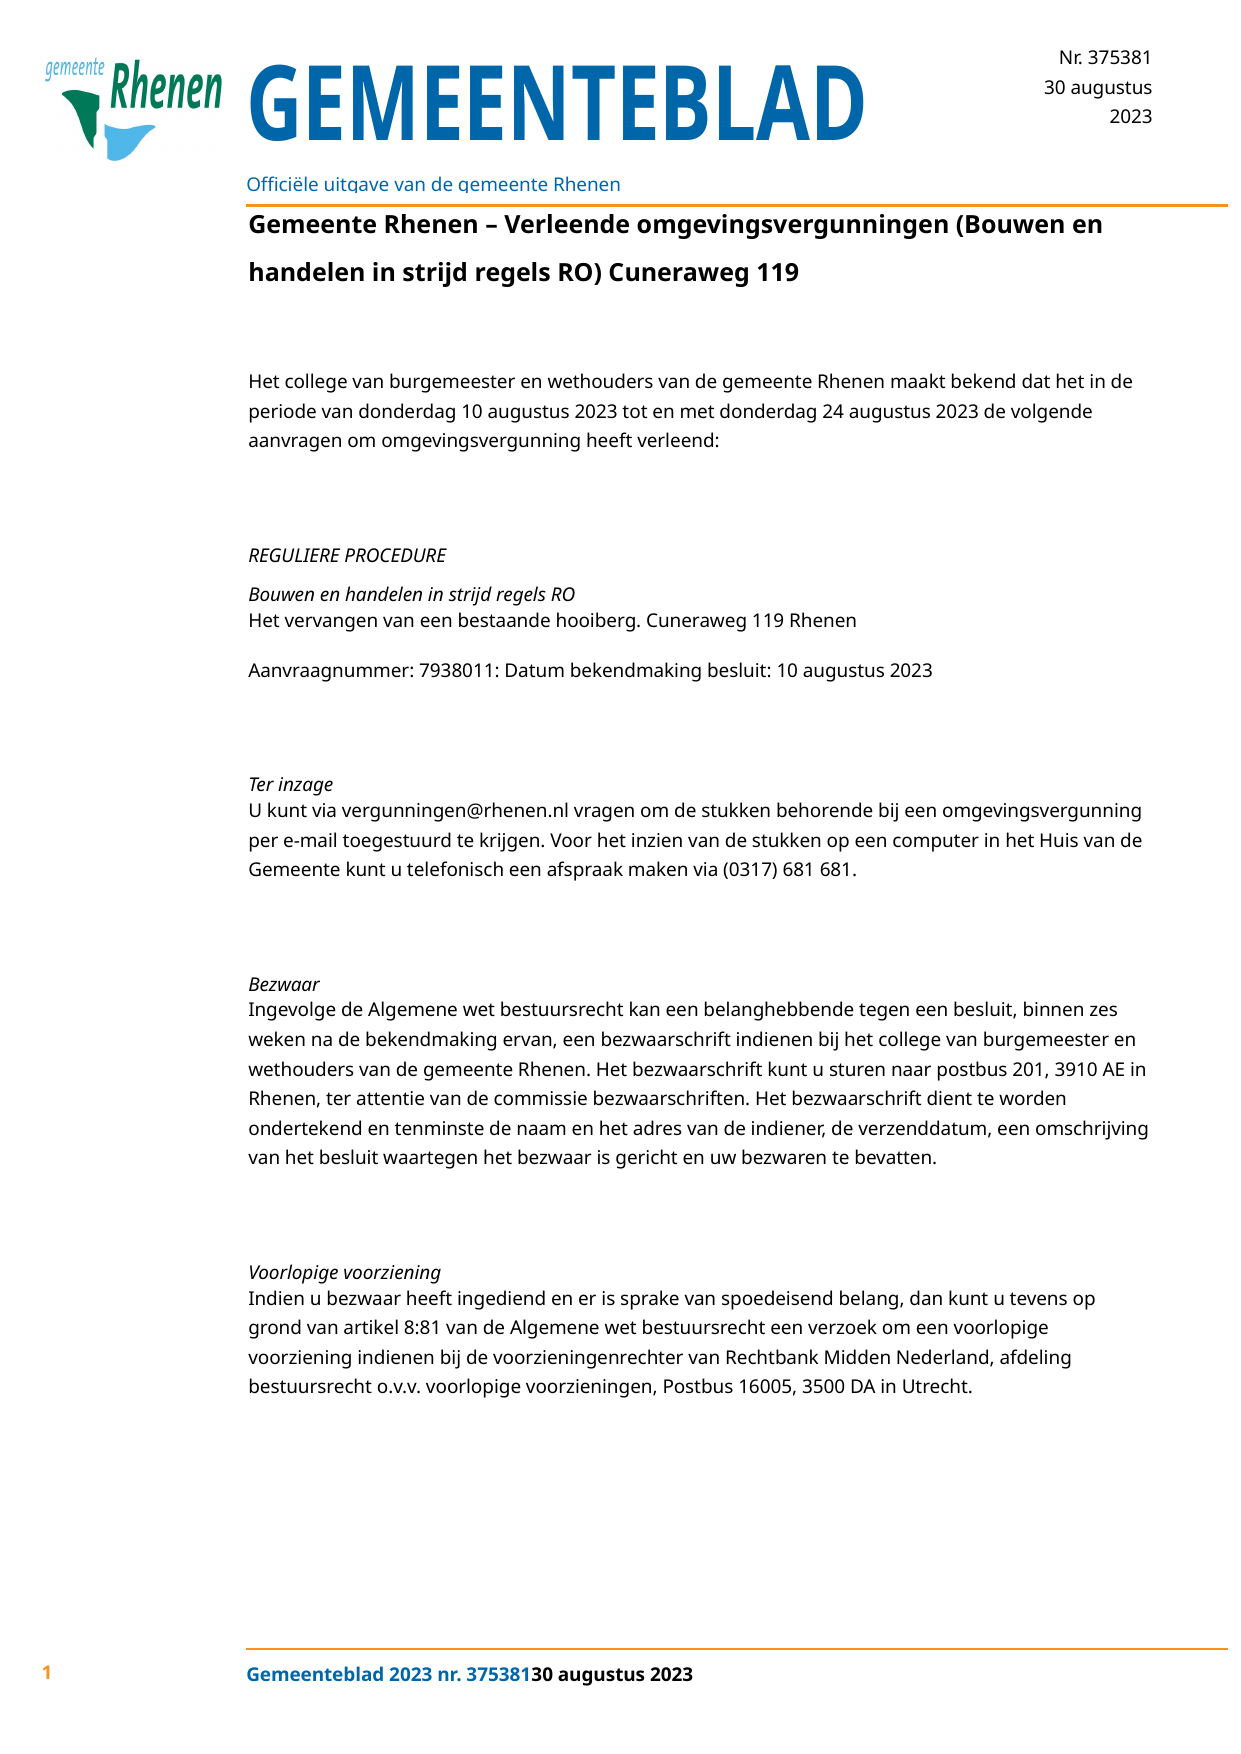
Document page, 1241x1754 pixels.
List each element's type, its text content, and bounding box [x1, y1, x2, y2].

text Het college van burgemeester en wethouders van de gemeente Rhenen maakt bekend dat het in de periode van donderdag 10 augustus 2023 tot en met donderdag 24 augustus 2023 de volgende aanvragen om omgevingsvergunning heeft verleend: [248, 368, 1152, 453]
text Ter inzage [248, 772, 1152, 797]
text Bezwaar [248, 971, 1152, 997]
text U kunt via vergunningen@rhenen.nl vragen om de stukken behorende bij een omgevingsvergunning per e-mail toegestuurd te krijgen. Voor het inzien van de stukken op een computer in het Huis van de Gemeente kunt u telefonisch een afspraak maken via (0317) 681 681. [248, 797, 1152, 882]
text Ingevolge de Algemene wet bestuursrecht kan een belanghebbende tegen een besluit, binnen zes weken na de bekendmaking ervan, een bezwaarschrift indienen bij het college van burgemeester en wethouders van de gemeente Rhenen. Het bezwaarschrift kunt u sturen naar postbus 201, 3910 AE in Rhenen, ter attentie van de commissie bezwaarschriften. Het bezwaarschrift dient te worden ondertekend en tenminste de naam en het adres van de indiener, de verzenddatum, een omschrijving van het besluit waartegen het bezwaar is gericht en uw bezwaren te bevatten. [248, 997, 1152, 1170]
text Het vervangen van een bestaande hooiberg. Cuneraweg 119 Rhenen [248, 607, 1152, 633]
text REGULIERE PROCEDURE [248, 542, 1152, 568]
text Gemeente Rhenen – Verleende omgevingsvergunningen (Bouwen en handelen in strijd regels RO) Cuneraweg 119 [248, 207, 1152, 288]
picture [41, 47, 231, 172]
text Indien u bezwaar heeft ingediend en er is sprake van spoedeisend belang, dan kunt u tevens op grond van artikel 8:81 van de Algemene wet bestuursrecht een verzoek om een voorlopige voorziening indienen bij de voorzieningenrechter van Rechtbank Midden Nederland, afdeling bestuursrecht o.v.v. voorlopige voorzieningen, Postbus 16005, 3500 DA in Utrecht. [248, 1285, 1152, 1399]
text Aanvraagnummer: 7938011: Datum bekendmaking besluit: 10 augustus 2023 [248, 657, 1152, 683]
text Voorlopige voorziening [248, 1259, 1152, 1285]
text Bouwen en handelen in strijd regels RO [248, 581, 1152, 607]
